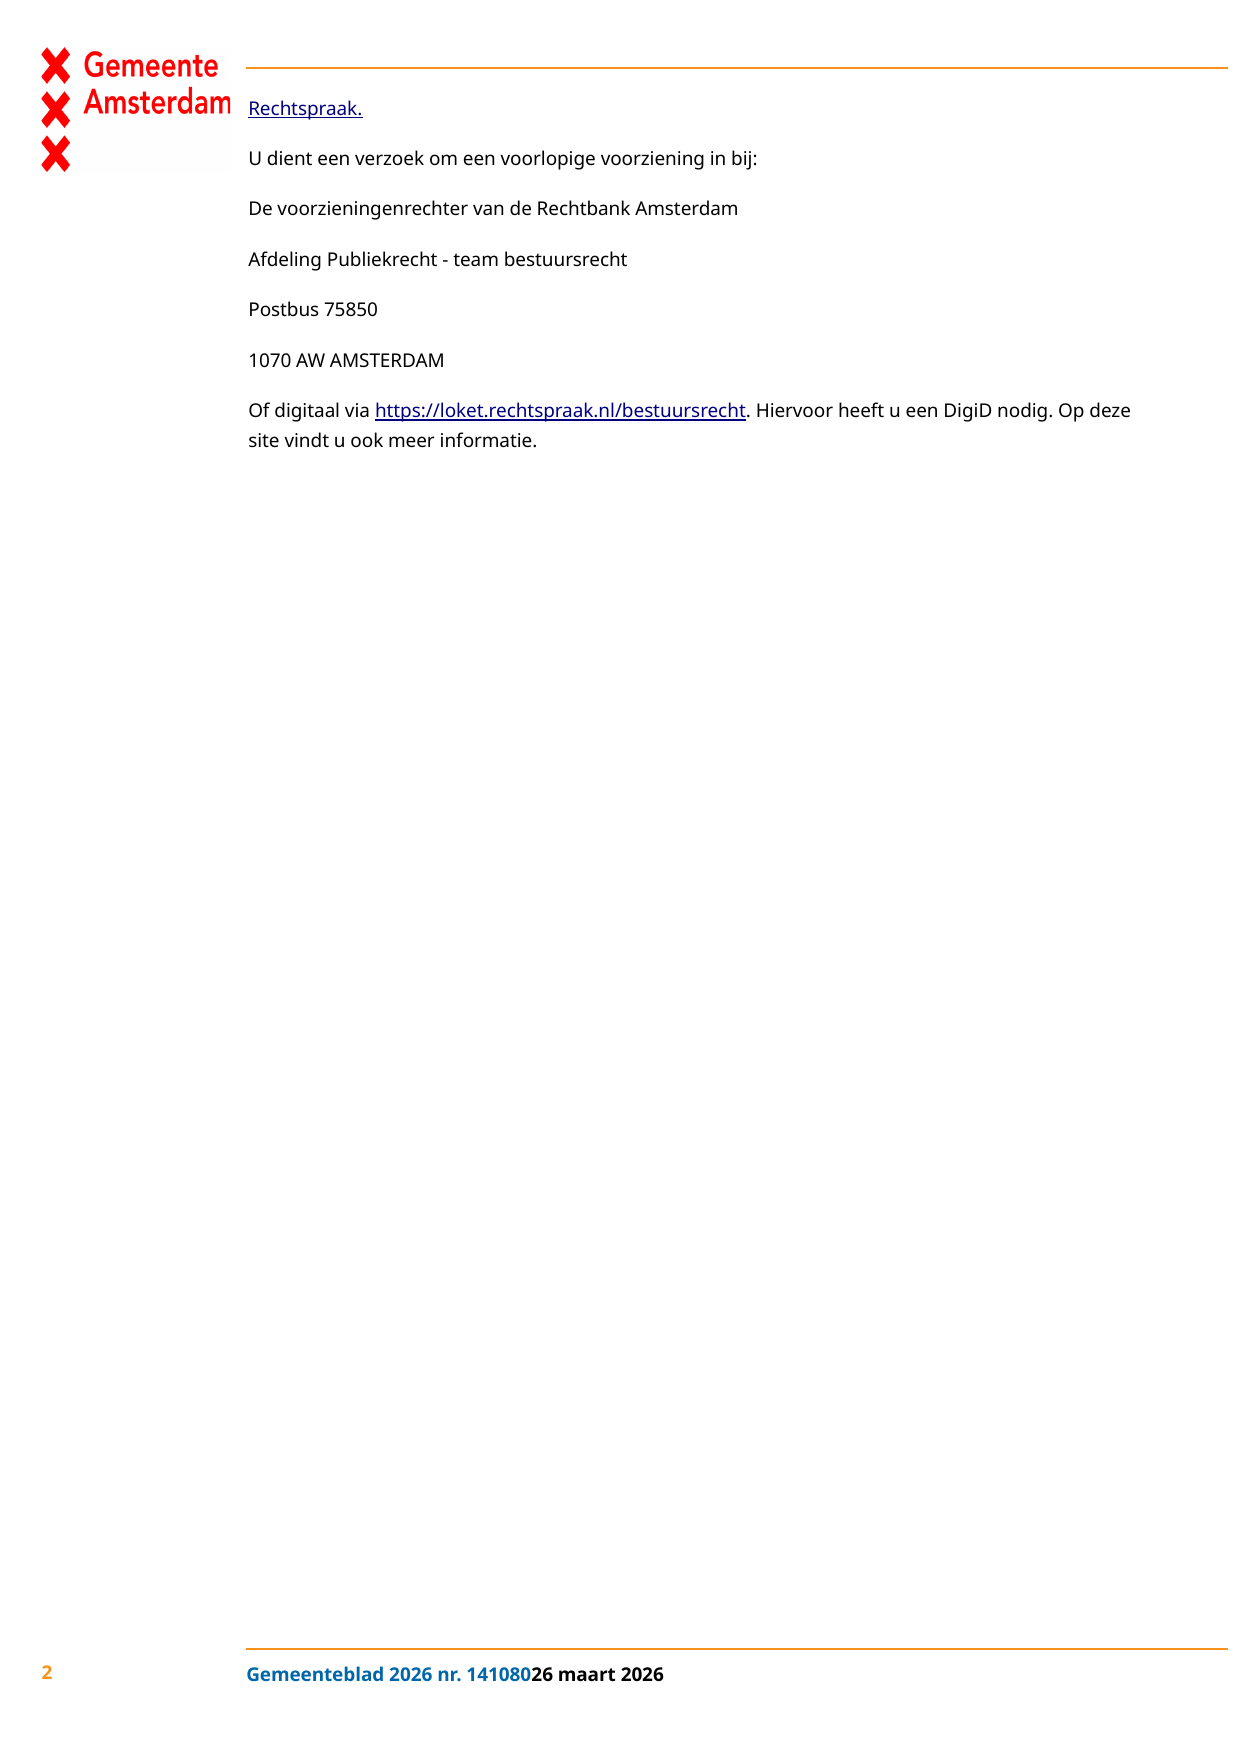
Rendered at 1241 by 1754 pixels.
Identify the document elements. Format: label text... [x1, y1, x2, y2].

picture [41, 47, 231, 172]
text U dient een verzoek om een voorlopige voorziening in bij: [248, 145, 1152, 171]
text Rechtspraak. [248, 95, 1152, 121]
text 1070 AW AMSTERDAM [248, 347, 1152, 373]
text Afdeling Publiekrecht - team bestuursrecht [248, 246, 1152, 272]
text Of digitaal via https://loket.rechtspraak.nl/bestuursrecht. Hiervoor heeft u een DigiD nodig. Op deze site vindt u ook meer informatie. [248, 397, 1152, 453]
text De voorzieningenrechter van de Rechtbank Amsterdam [248, 196, 1152, 221]
text Postbus 75850 [248, 296, 1152, 322]
